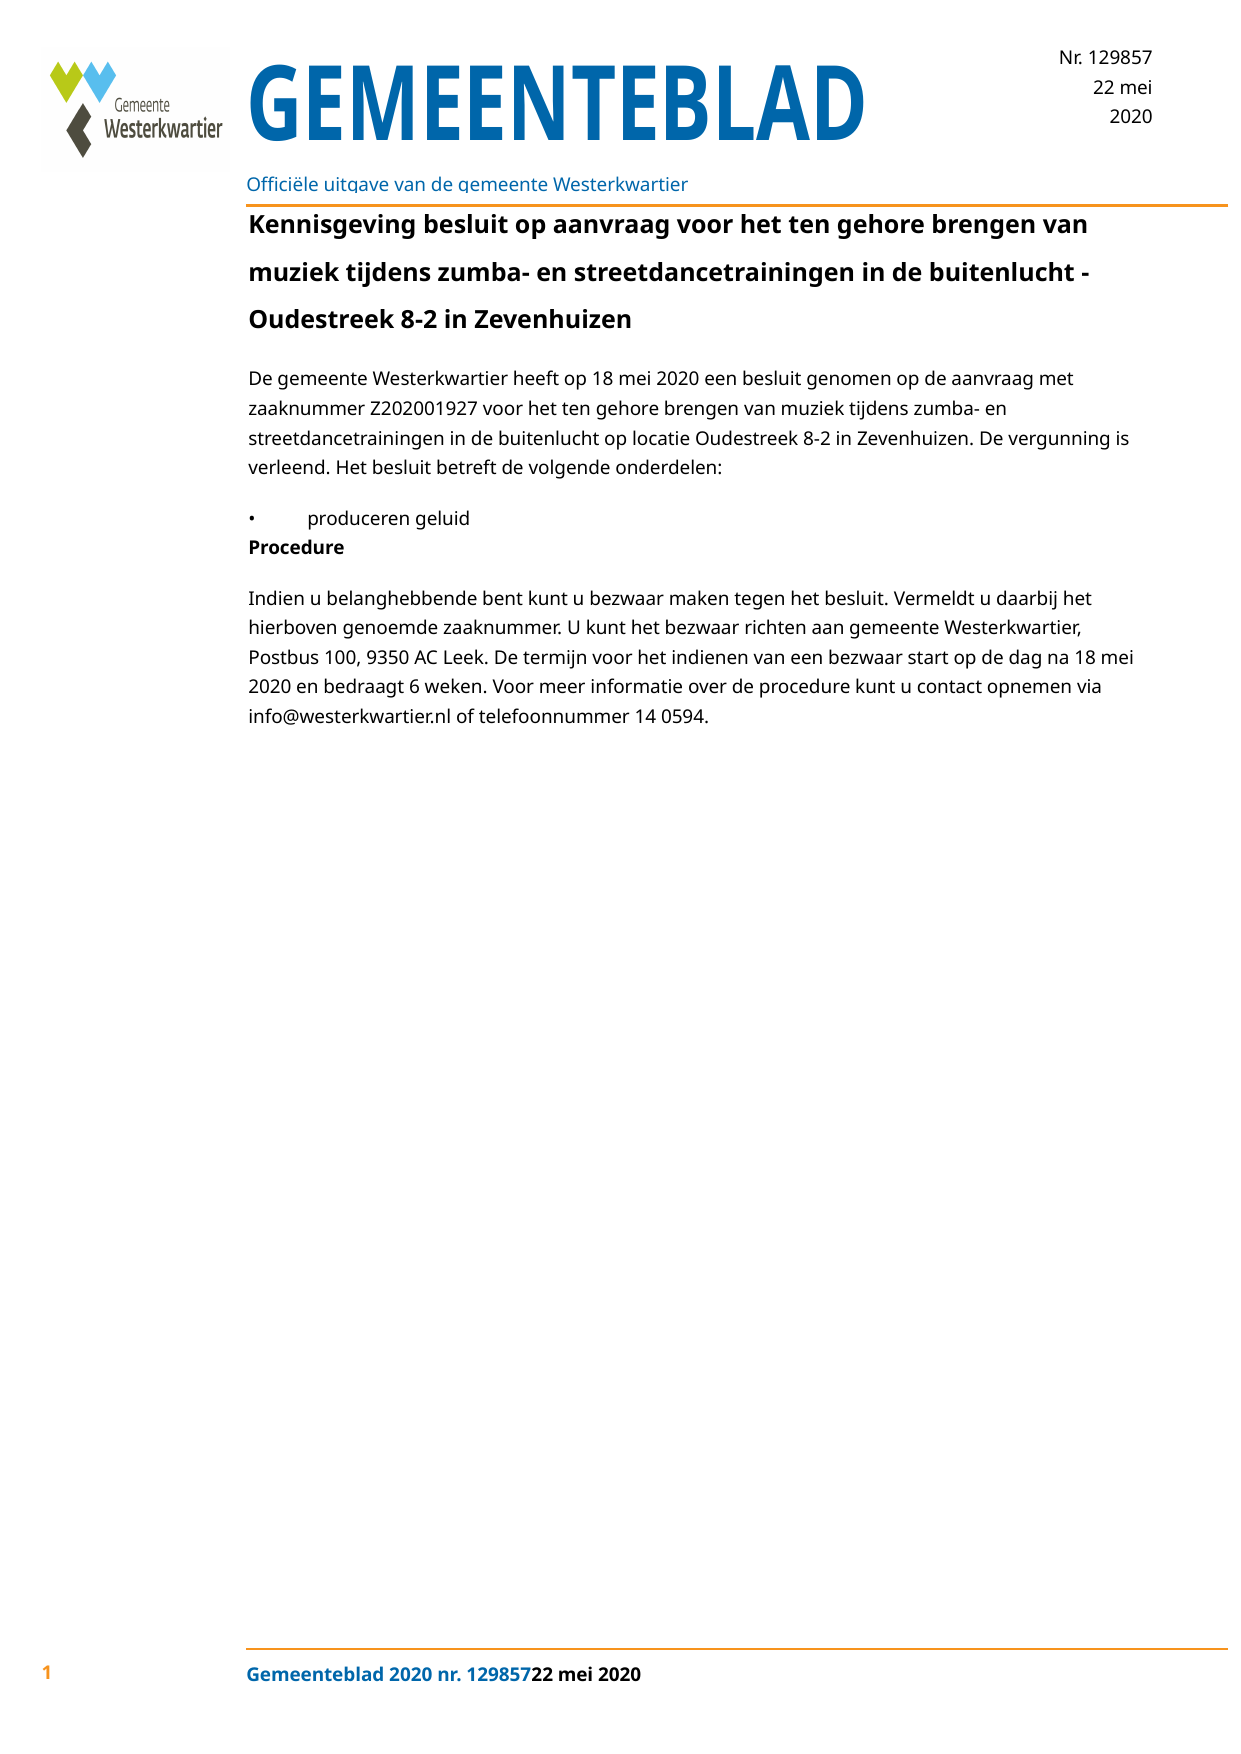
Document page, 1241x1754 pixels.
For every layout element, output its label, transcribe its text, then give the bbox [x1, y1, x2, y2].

text De gemeente Westerkwartier heeft op 18 mei 2020 een besluit genomen op de aanvraag met zaaknummer Z202001927 voor het ten gehore brengen van muziek tijdens zumba- en streetdancetrainingen in de buitenlucht op locatie Oudestreek 8-2 in Zevenhuizen. De vergunning is verleend. Het besluit betreft de volgende onderdelen: [248, 366, 1152, 480]
text Indien u belanghebbende bent kunt u bezwaar maken tegen het besluit. Vermeldt u daarbij het hierboven genoemde zaaknummer. U kunt het bezwaar richten aan gemeente Westerkwartier, Postbus 100, 9350 AC Leek. De termijn voor het indienen van een bezwaar start op de dag na 18 mei 2020 en bedraagt 6 weken. Voor meer informatie over de procedure kunt u contact opnemen via info@westerkwartier.nl of telefoonnummer 14 0594. [248, 585, 1152, 729]
text Kennisgeving besluit op aanvraag voor het ten gehore brengen van muziek tijdens zumba- en streetdancetrainingen in de buitenlucht - Oudestreek 8-2 in Zevenhuizen [248, 207, 1152, 336]
picture [41, 47, 231, 172]
text Procedure [248, 534, 1152, 560]
list produceren geluid [248, 505, 1152, 530]
